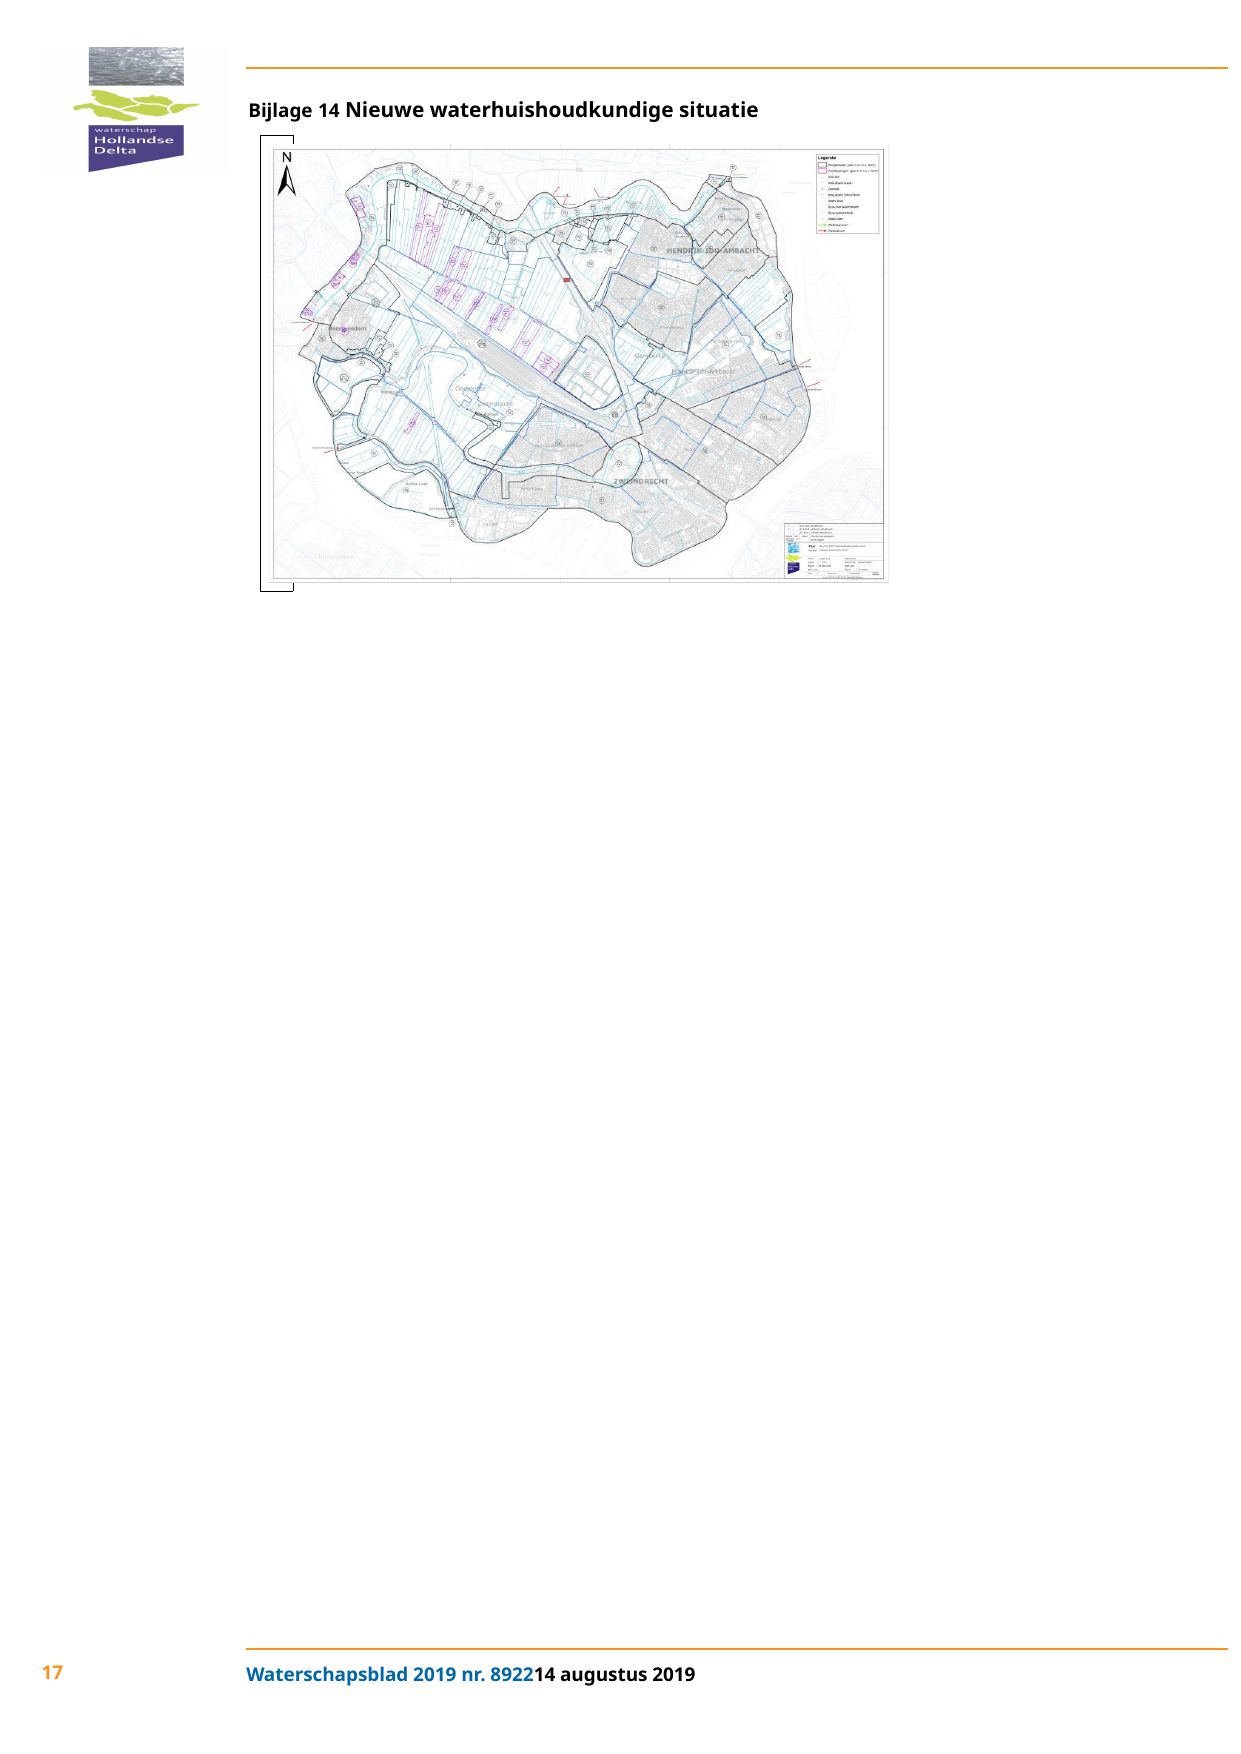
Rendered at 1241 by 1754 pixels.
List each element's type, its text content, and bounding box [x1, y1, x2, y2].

picture [41, 47, 231, 172]
picture [268, 144, 889, 583]
text Bijlage 14 Nieuwe waterhuishoudkundige situatie [248, 95, 1152, 123]
